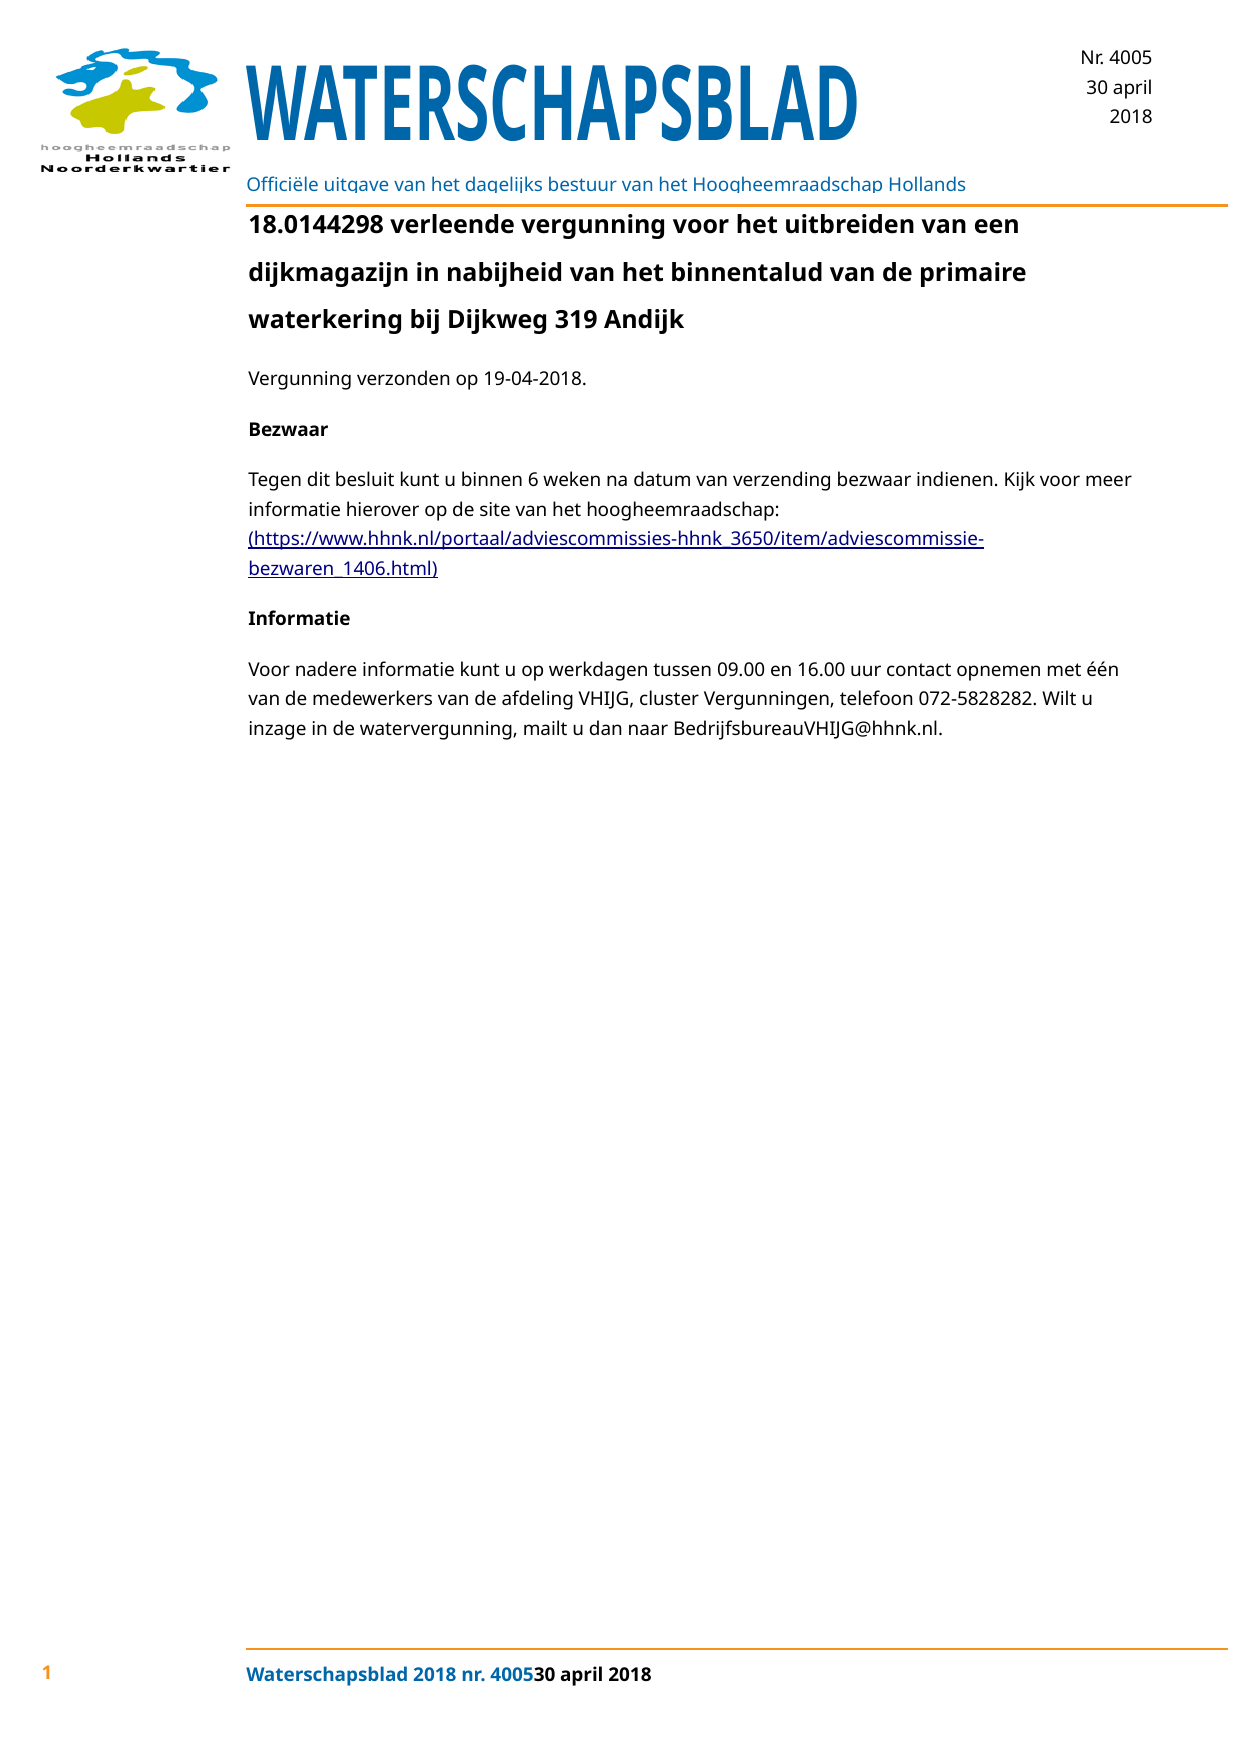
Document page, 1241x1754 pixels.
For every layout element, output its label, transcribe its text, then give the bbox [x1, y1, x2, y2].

text Voor nadere informatie kunt u op werkdagen tussen 09.00 en 16.00 uur contact opnemen met één van de medewerkers van de afdeling VHIJG, cluster Vergunningen, telefoon 072-5828282. Wilt u inzage in de watervergunning, mailt u dan naar BedrijfsbureauVHIJG@hhnk.nl. [248, 656, 1152, 741]
text Tegen dit besluit kunt u binnen 6 weken na datum van verzending bezwaar indienen. Kijk voor meer informatie hierover op de site van het hoogheemraadschap: (https://www.hhnk.nl/portaal/adviescommissies-hhnk_3650/item/adviescommissie-bezwaren_1406.html) [248, 466, 1152, 581]
text Bezwaar [248, 416, 1152, 442]
text Informatie [248, 606, 1152, 631]
text 18.0144298 verleende vergunning voor het uitbreiden van een dijkmagazijn in nabijheid van het binnentalud van de primaire waterkering bij Dijkweg 319 Andijk [248, 207, 1152, 336]
text Vergunning verzonden op 19-04-2018. [248, 366, 1152, 391]
picture [41, 47, 231, 172]
